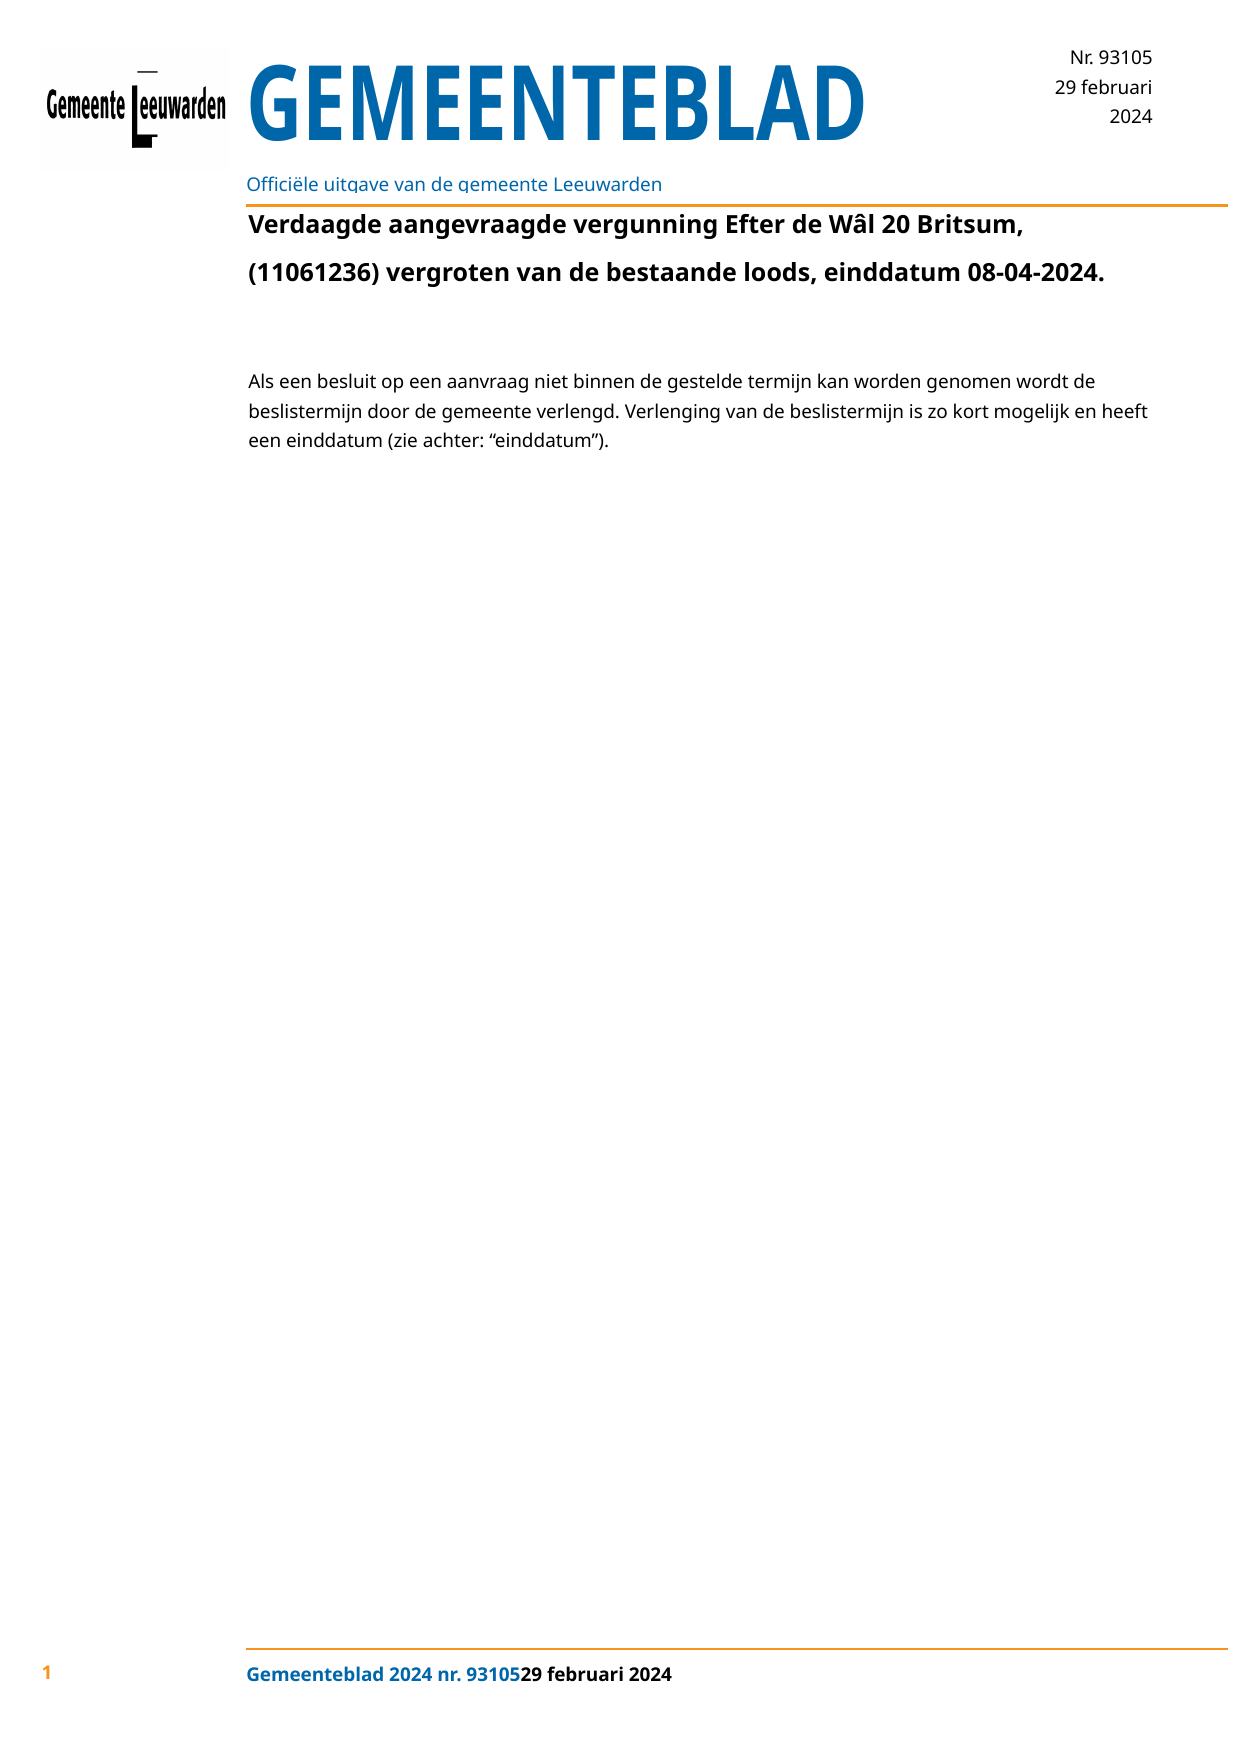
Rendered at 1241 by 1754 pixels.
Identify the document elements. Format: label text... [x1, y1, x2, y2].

text Verdaagde aangevraagde vergunning Efter de Wâl 20 Britsum, (11061236) vergroten van de bestaande loods, einddatum 08-04-2024. [248, 207, 1152, 288]
text Als een besluit op een aanvraag niet binnen de gestelde termijn kan worden genomen wordt de beslistermijn door de gemeente verlengd. Verlenging van de beslistermijn is zo kort mogelijk en heeft een einddatum (zie achter: “einddatum”). [248, 368, 1152, 453]
picture [41, 47, 231, 172]
